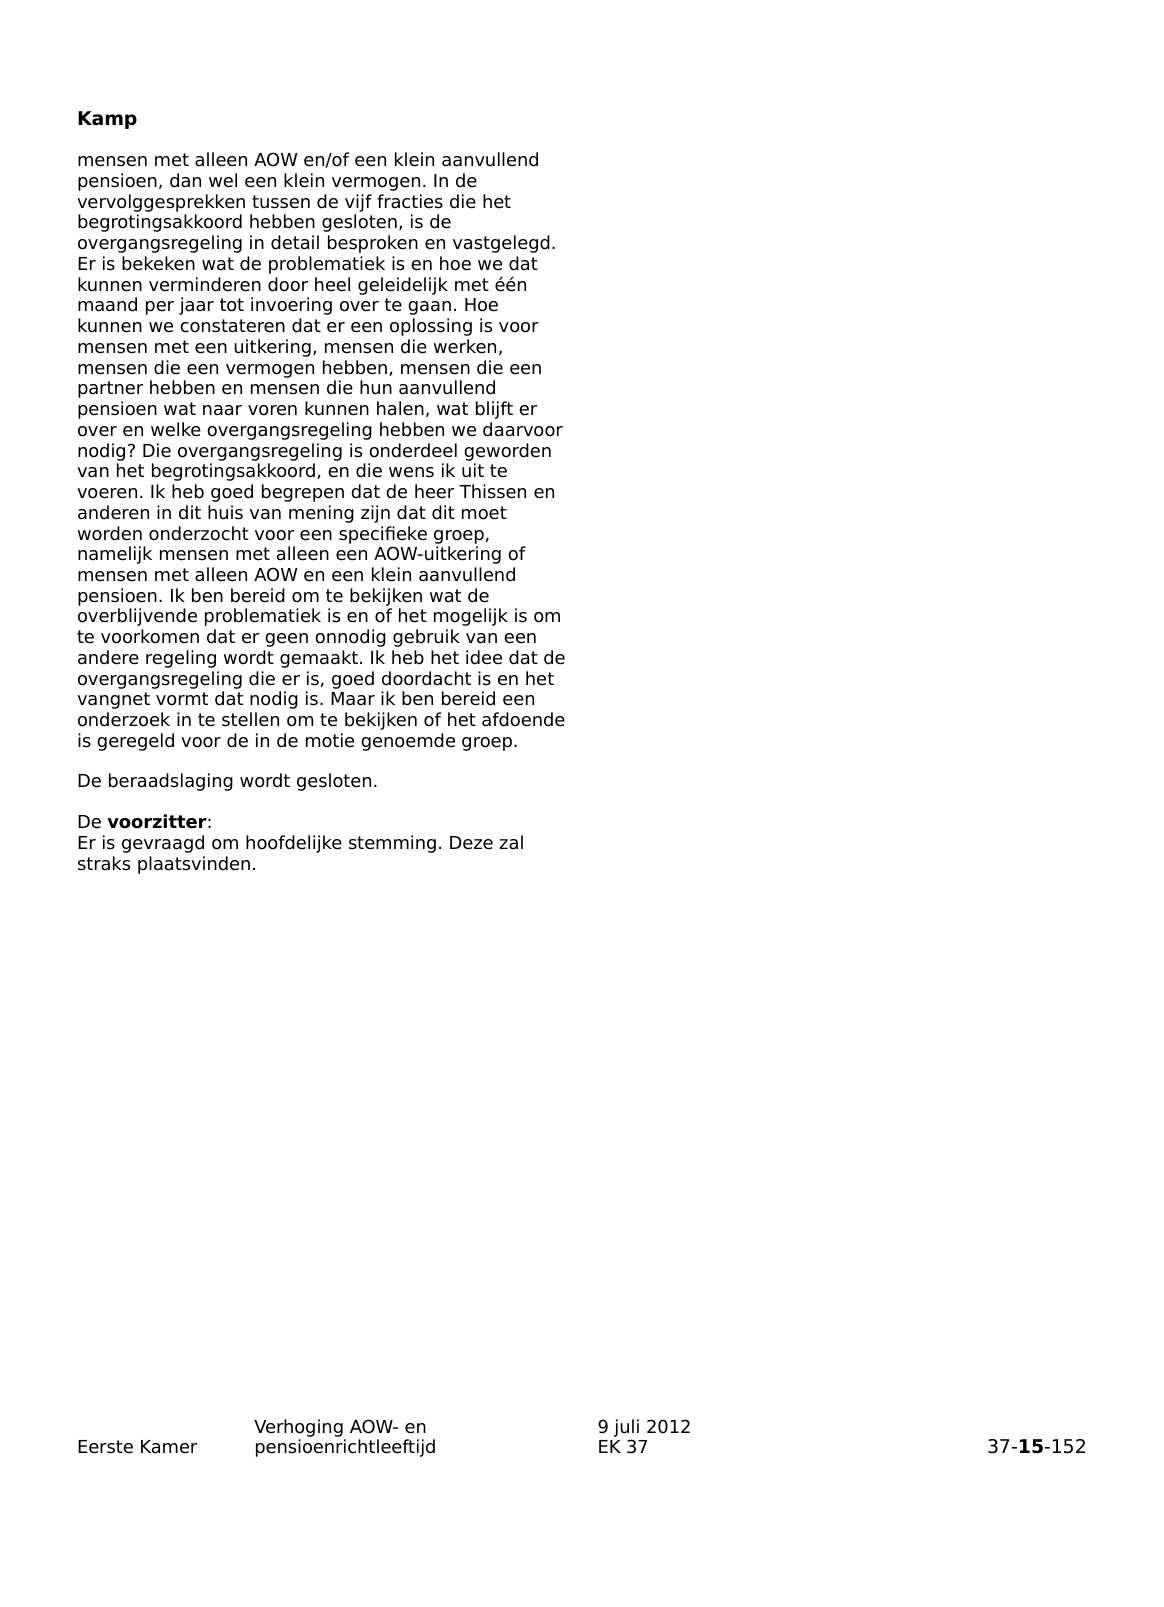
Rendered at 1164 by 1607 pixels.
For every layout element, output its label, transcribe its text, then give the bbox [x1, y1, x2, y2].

text De voorzitter: [77, 812, 567, 833]
text mensen met alleen AOW en/of een klein aanvullend pensioen, dan wel een klein vermogen. In de vervolggesprekken tussen de vijf fracties die het begrotingsakkoord hebben gesloten, is de overgangsregeling in detail besproken en vastgelegd. Er is bekeken wat de problematiek is en hoe we dat kunnen verminderen door heel geleidelijk met één maand per jaar tot invoering over te gaan. Hoe kunnen we constateren dat er een oplossing is voor mensen met een uitkering, mensen die werken, mensen die een vermogen hebben, mensen die een partner hebben en mensen die hun aanvullend pensioen wat naar voren kunnen halen, wat blijft er over en welke overgangsregeling hebben we daarvoor nodig? Die overgangsregeling is onderdeel geworden van het begrotingsakkoord, en die wens ik uit te voeren. Ik heb goed begrepen dat de heer Thissen en anderen in dit huis van mening zijn dat dit moet worden onderzocht voor een specifieke groep, namelijk mensen met alleen een AOW-uitkering of mensen met alleen AOW en een klein aanvullend pensioen. Ik ben bereid om te bekijken wat de overblijvende problematiek is en of het mogelijk is om te voorkomen dat er geen onnodig gebruik van een andere regeling wordt gemaakt. Ik heb het idee dat de overgangsregeling die er is, goed doordacht is en het vangnet vormt dat nodig is. Maar ik ben bereid een onderzoek in te stellen om te bekijken of het afdoende is geregeld voor de in de motie genoemde groep. [77, 150, 567, 751]
text Er is gevraagd om hoofdelijke stemming. Deze zal straks plaatsvinden. [77, 833, 567, 874]
text De beraadslaging wordt gesloten. [77, 771, 567, 792]
